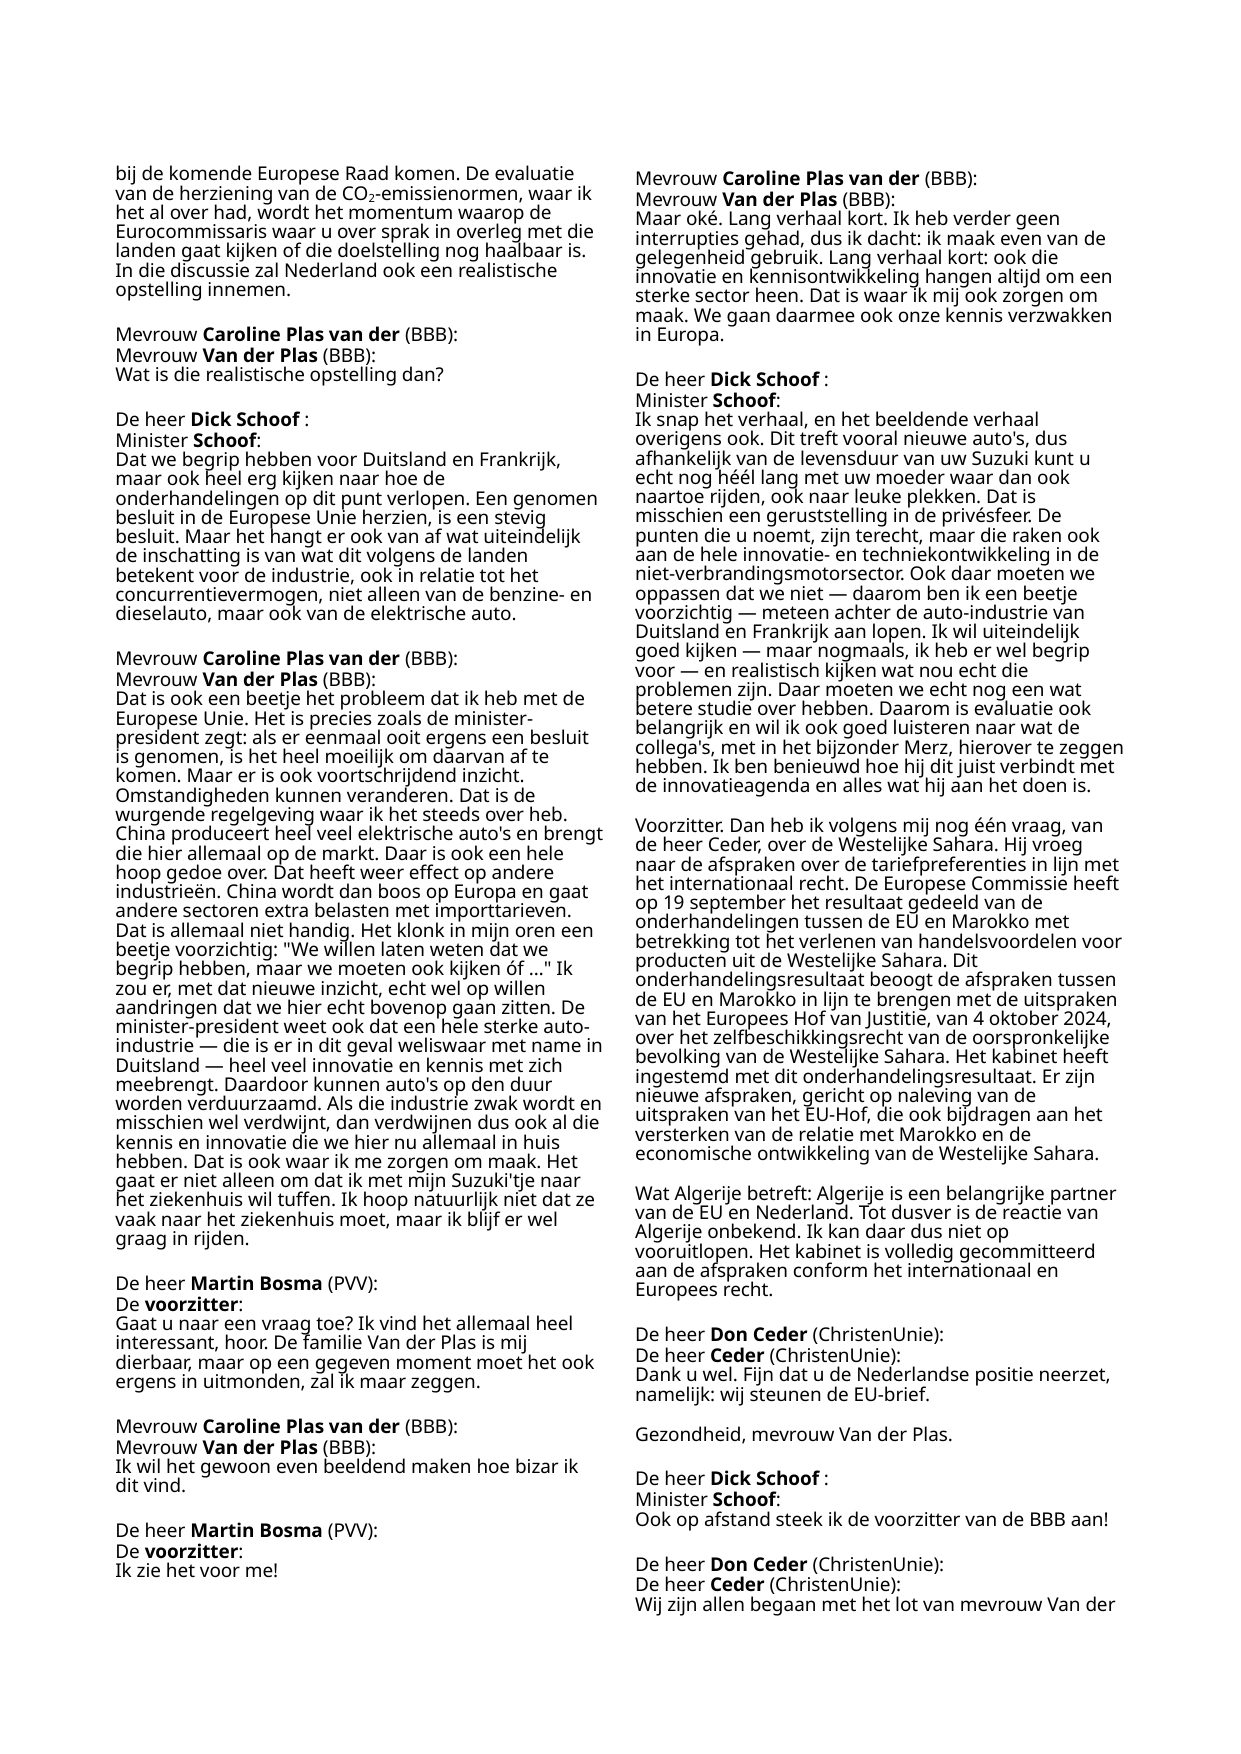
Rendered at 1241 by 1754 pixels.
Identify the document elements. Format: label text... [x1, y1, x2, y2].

text Gezondheid, mevrouw Van der Plas. [635, 1426, 1125, 1445]
text Ik zie het voor me! [115, 1562, 605, 1582]
text De heer Dick Schoof : [115, 406, 605, 432]
text De heer Dick Schoof : [635, 366, 1125, 392]
text Ik wil het gewoon even beeldend maken hoe bizar ik dit vind. [115, 1458, 605, 1497]
text Mevrouw Caroline Plas van der (BBB): [115, 1413, 605, 1439]
text De voorzitter: [115, 1296, 605, 1315]
text De heer Martin Bosma (PVV): [115, 1517, 605, 1543]
text De heer Dick Schoof : [635, 1466, 1125, 1491]
text Dat we begrip hebben voor Duitsland en Frankrijk, maar ook heel erg kijken naar hoe de onderhandelingen op dit punt verlopen. Een genomen besluit in de Europese Unie herzien, is een stevig besluit. Maar het hangt er ook van af wat uiteindelijk de inschatting is van wat dit volgens de landen betekent voor de industrie, ook in relatie tot het concurrentievermogen, niet alleen van de benzine- en dieselauto, maar ook van de elektrische auto. [115, 451, 605, 624]
text De heer Don Ceder (ChristenUnie): [635, 1551, 1125, 1576]
text Dat is ook een beetje het probleem dat ik heb met de Europese Unie. Het is precies zoals de minister-president zegt: als er eenmaal ooit ergens een besluit is genomen, is het heel moeilijk om daarvan af te komen. Maar er is ook voortschrijdend inzicht. Omstandigheden kunnen veranderen. Dat is de wurgende regelgeving waar ik het steeds over heb. China produceert heel veel elektrische auto's en brengt die hier allemaal op de markt. Daar is ook een hele hoop gedoe over. Dat heeft weer effect op andere industrieën. China wordt dan boos op Europa en gaat andere sectoren extra belasten met importtarieven. Dat is allemaal niet handig. Het klonk in mijn oren een beetje voorzichtig: "We willen laten weten dat we begrip hebben, maar we moeten ook kijken óf …" Ik zou er, met dat nieuwe inzicht, echt wel op willen aandringen dat we hier echt bovenop gaan zitten. De minister-president weet ook dat een hele sterke auto-industrie — die is er in dit geval weliswaar met name in Duitsland — heel veel innovatie en kennis met zich meebrengt. Daardoor kunnen auto's op den duur worden verduurzaamd. Als die industrie zwak wordt en misschien wel verdwijnt, dan verdwijnen dus ook al die kennis en innovatie die we hier nu allemaal in huis hebben. Dat is ook waar ik me zorgen om maak. Het gaat er niet alleen om dat ik met mijn Suzuki'tje naar het ziekenhuis wil tuffen. Ik hoop natuurlijk niet dat ze vaak naar het ziekenhuis moet, maar ik blijf er wel graag in rijden. [115, 690, 605, 1249]
text Ook op afstand steek ik de voorzitter van de BBB aan! [635, 1511, 1125, 1530]
text De voorzitter: [115, 1543, 605, 1562]
text De heer Ceder (ChristenUnie): [635, 1347, 1125, 1366]
text De heer Ceder (ChristenUnie): [635, 1576, 1125, 1596]
text Minister Schoof: [635, 392, 1125, 411]
text Gaat u naar een vraag toe? Ik vind het allemaal heel interessant, hoor. De familie Van der Plas is mij dierbaar, maar op een gegeven moment moet het ook ergens in uitmonden, zal ik maar zeggen. [115, 1315, 605, 1392]
text Mevrouw Van der Plas (BBB): [115, 671, 605, 690]
text De heer Martin Bosma (PVV): [115, 1270, 605, 1296]
text Mevrouw Van der Plas (BBB): [115, 1439, 605, 1458]
text De heer Don Ceder (ChristenUnie): [635, 1321, 1125, 1347]
text bij de komende Europese Raad komen. De evaluatie van de herziening van de CO2-emissienormen, waar ik het al over had, wordt het momentum waarop de Eurocommissaris waar u over sprak in overleg met die landen gaat kijken of die doelstelling nog haalbaar is. In die discussie zal Nederland ook een realistische opstelling innemen. [115, 165, 605, 300]
text Maar oké. Lang verhaal kort. Ik heb verder geen interrupties gehad, dus ik dacht: ik maak even van de gelegenheid gebruik. Lang verhaal kort: ook die innovatie en kennisontwikkeling hangen altijd om een sterke sector heen. Dat is waar ik mij ook zorgen om maak. We gaan daarmee ook onze kennis verzwakken in Europa. [635, 210, 1125, 345]
text Mevrouw Caroline Plas van der (BBB): [635, 165, 1125, 191]
text Dank u wel. Fijn dat u de Nederlandse positie neerzet, namelijk: wij steunen de EU-brief. [635, 1366, 1125, 1405]
text Mevrouw Caroline Plas van der (BBB): [115, 645, 605, 671]
text Minister Schoof: [115, 432, 605, 451]
text Mevrouw Van der Plas (BBB): [115, 347, 605, 366]
text Voorzitter. Dan heb ik volgens mij nog één vraag, van de heer Ceder, over de Westelijke Sahara. Hij vroeg naar de afspraken over de tariefpreferenties in lijn met het internationaal recht. De Europese Commissie heeft op 19 september het resultaat gedeeld van de onderhandelingen tussen de EU en Marokko met betrekking tot het verlenen van handelsvoordelen voor producten uit de Westelijke Sahara. Dit onderhandelingsresultaat beoogt de afspraken tussen de EU en Marokko in lijn te brengen met de uitspraken van het Europees Hof van Justitie, van 4 oktober 2024, over het zelfbeschikkingsrecht van de oorspronkelijke bevolking van de Westelijke Sahara. Het kabinet heeft ingestemd met dit onderhandelingsresultaat. Er zijn nieuwe afspraken, gericht op naleving van de uitspraken van het EU-Hof, die ook bijdragen aan het versterken van de relatie met Marokko en de economische ontwikkeling van de Westelijke Sahara. [635, 817, 1125, 1164]
text Wat Algerije betreft: Algerije is een belangrijke partner van de EU en Nederland. Tot dusver is de reactie van Algerije onbekend. Ik kan daar dus niet op vooruitlopen. Het kabinet is volledig gecommitteerd aan de afspraken conform het internationaal en Europees recht. [635, 1185, 1125, 1300]
text Mevrouw Van der Plas (BBB): [635, 191, 1125, 210]
text Ik snap het verhaal, en het beeldende verhaal overigens ook. Dit treft vooral nieuwe auto's, dus afhankelijk van de levensduur van uw Suzuki kunt u echt nog héél lang met uw moeder waar dan ook naartoe rijden, ook naar leuke plekken. Dat is misschien een geruststelling in de privésfeer. De punten die u noemt, zijn terecht, maar die raken ook aan de hele innovatie- en techniekontwikkeling in de niet-verbrandingsmotorsector. Ook daar moeten we oppassen dat we niet — daarom ben ik een beetje voorzichtig — meteen achter de auto-industrie van Duitsland en Frankrijk aan lopen. Ik wil uiteindelijk goed kijken — maar nogmaals, ik heb er wel begrip voor — en realistisch kijken wat nou echt die problemen zijn. Daar moeten we echt nog een wat betere studie over hebben. Daarom is evaluatie ook belangrijk en wil ik ook goed luisteren naar wat de collega's, met in het bijzonder Merz, hierover te zeggen hebben. Ik ben benieuwd hoe hij dit juist verbindt met de innovatieagenda en alles wat hij aan het doen is. [635, 411, 1125, 796]
text Mevrouw Caroline Plas van der (BBB): [115, 321, 605, 347]
text Wat is die realistische opstelling dan? [115, 366, 605, 385]
text Minister Schoof: [635, 1491, 1125, 1511]
text Wij zijn allen begaan met het lot van mevrouw Van der [635, 1596, 1125, 1615]
